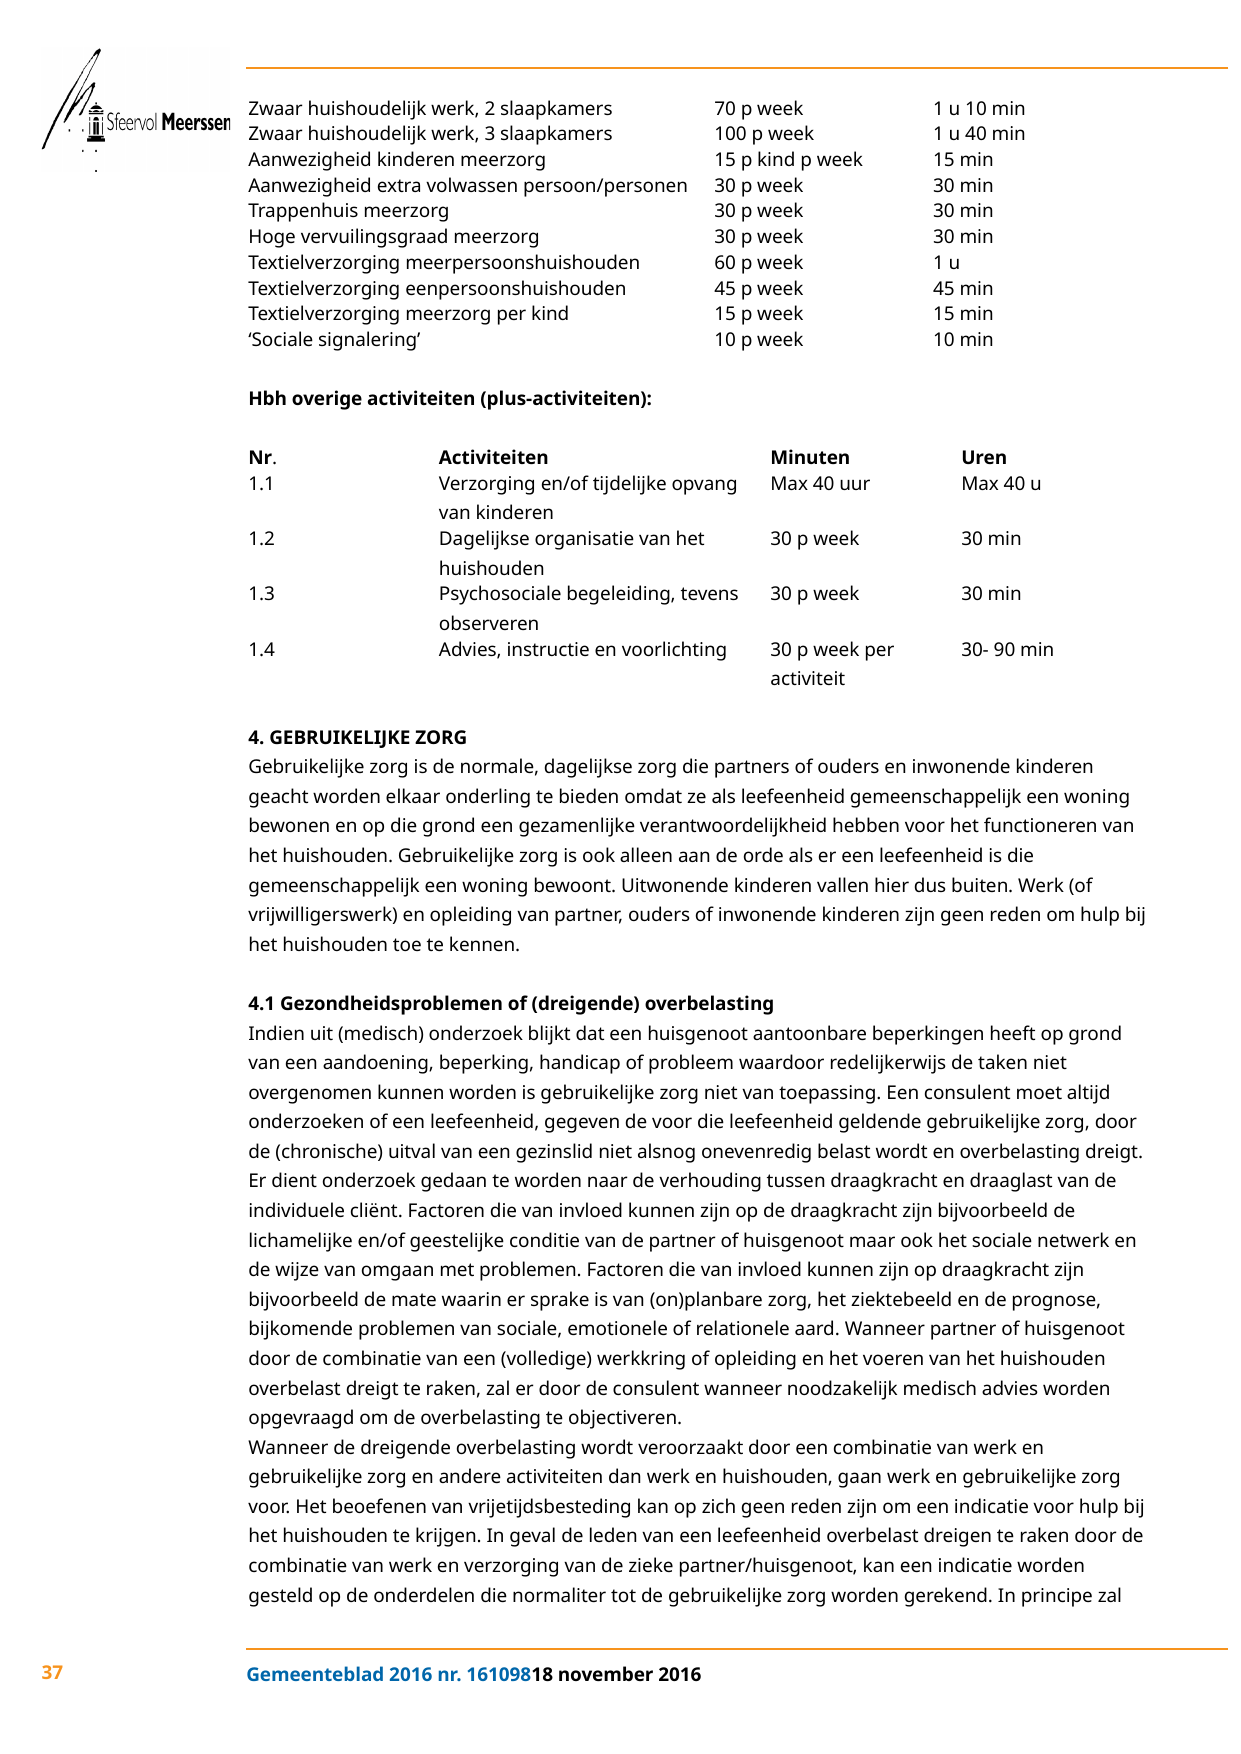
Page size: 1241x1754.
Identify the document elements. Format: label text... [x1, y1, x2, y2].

table_header Nr. [248, 444, 439, 470]
table_cell 1.3 [248, 581, 439, 636]
text Gebruikelijke zorg is de normale, dagelijkse zorg die partners of ouders en inwonende kinderen geacht worden elkaar onderling te bieden omdat ze als leefeenheid gemeenschappelijk een woning bewonen en op die grond een gezamenlijke verantwoordelijkheid hebben voor het functioneren van het huishouden. Gebruikelijke zorg is ook alleen aan de orde als er een leefeenheid is die gemeenschappelijk een woning bewoont. Uitwonende kinderen vallen hier dus buiten. Werk (of vrijwilligerswerk) en opleiding van partner, ouders of inwonende kinderen zijn geen reden om hulp bij het huishouden toe te kennen. [248, 753, 1152, 957]
text 4.1 Gezondheidsproblemen of (dreigende) overbelasting [248, 990, 1152, 1016]
table_cell 30 p week [714, 224, 933, 249]
table_cell Trappenhuis meerzorg [248, 198, 714, 223]
table_cell 1 u [933, 249, 1152, 275]
table_cell 60 p week [714, 249, 933, 275]
table_cell 15 min [933, 301, 1152, 326]
table_cell Max 40 u [961, 470, 1152, 525]
table_cell 30 p week [770, 525, 961, 581]
table_cell 30 p week [714, 198, 933, 223]
table_cell Zwaar huishoudelijk werk, 2 slaapkamers [248, 95, 714, 121]
table_cell 30- 90 min [961, 636, 1152, 691]
table_cell Psychosociale begeleiding, tevens observeren [439, 581, 770, 636]
table_header Activiteiten [439, 444, 770, 470]
table_cell 100 p week [714, 121, 933, 146]
text Wanneer de dreigende overbelasting wordt veroorzaakt door een combinatie van werk en gebruikelijke zorg en andere activiteiten dan werk en huishouden, gaan werk en gebruikelijke zorg voor. Het beoefenen van vrijetijdsbesteding kan op zich geen reden zijn om een indicatie voor hulp bij het huishouden te krijgen. In geval de leden van een leefeenheid overbelast dreigen te raken door de combinatie van werk en verzorging van de zieke partner/huisgenoot, kan een indicatie worden gesteld op de onderdelen die normaliter tot de gebruikelijke zorg worden gerekend. In principe zal [248, 1434, 1152, 1608]
text 4. GEBRUIKELIJKE ZORG [248, 724, 1152, 750]
table_cell 70 p week [714, 95, 933, 121]
table_cell 30 p week [714, 172, 933, 198]
table_cell Max 40 uur [770, 470, 961, 525]
table_cell Zwaar huishoudelijk werk, 3 slaapkamers [248, 121, 714, 146]
table_cell 30 min [933, 224, 1152, 249]
table_cell 1 u 10 min [933, 95, 1152, 121]
table_cell 30 min [961, 525, 1152, 581]
table_cell Textielverzorging meerpersoonshuishouden [248, 249, 714, 275]
table_cell 1 u 40 min [933, 121, 1152, 146]
table_cell Dagelijkse organisatie van het huishouden [439, 525, 770, 581]
table_cell 10 min [933, 326, 1152, 352]
table_header Uren [961, 444, 1152, 470]
table_cell 1.1 [248, 470, 439, 525]
table_cell 30 min [933, 198, 1152, 223]
table_cell 10 p week [714, 326, 933, 352]
table_cell Hoge vervuilingsgraad meerzorg [248, 224, 714, 249]
table_cell 45 p week [714, 275, 933, 301]
picture [41, 47, 231, 172]
table_cell 15 min [933, 146, 1152, 172]
table_cell 30 min [961, 581, 1152, 636]
table_cell 15 p week [714, 301, 933, 326]
text Hbh overige activiteiten (plus-activiteiten): [248, 385, 1152, 411]
table_cell Aanwezigheid extra volwassen persoon/personen [248, 172, 714, 198]
table_cell Verzorging en/of tijdelijke opvang van kinderen [439, 470, 770, 525]
table_cell 30 min [933, 172, 1152, 198]
text Indien uit (medisch) onderzoek blijkt dat een huisgenoot aantoonbare beperkingen heeft op grond van een aandoening, beperking, handicap of probleem waardoor redelijkerwijs de taken niet overgenomen kunnen worden is gebruikelijke zorg niet van toepassing. Een consulent moet altijd onderzoeken of een leefeenheid, gegeven de voor die leefeenheid geldende gebruikelijke zorg, door de (chronische) uitval van een gezinslid niet alsnog onevenredig belast wordt en overbelasting dreigt. Er dient onderzoek gedaan te worden naar de verhouding tussen draagkracht en draaglast van de individuele cliënt. Factoren die van invloed kunnen zijn op de draagkracht zijn bijvoorbeeld de lichamelijke en/of geestelijke conditie van de partner of huisgenoot maar ook het sociale netwerk en de wijze van omgaan met problemen. Factoren die van invloed kunnen zijn op draagkracht zijn bijvoorbeeld de mate waarin er sprake is van (on)planbare zorg, het ziektebeeld en de prognose, bijkomende problemen van sociale, emotionele of relationele aard. Wanneer partner of huisgenoot door de combinatie van een (volledige) werkkring of opleiding en het voeren van het huishouden overbelast dreigt te raken, zal er door de consulent wanneer noodzakelijk medisch advies worden opgevraagd om de overbelasting te objectiveren. [248, 1020, 1152, 1430]
table_cell Aanwezigheid kinderen meerzorg [248, 146, 714, 172]
table_cell Textielverzorging eenpersoonshuishouden [248, 275, 714, 301]
table_cell 30 p week per activiteit [770, 636, 961, 691]
table_cell Textielverzorging meerzorg per kind [248, 301, 714, 326]
table_cell ‘Sociale signalering’ [248, 326, 714, 352]
table_header Minuten [770, 444, 961, 470]
table_cell 1.4 [248, 636, 439, 691]
table_cell 45 min [933, 275, 1152, 301]
table_cell 30 p week [770, 581, 961, 636]
table_cell 1.2 [248, 525, 439, 581]
table_cell 15 p kind p week [714, 146, 933, 172]
table_cell Advies, instructie en voorlichting [439, 636, 770, 691]
